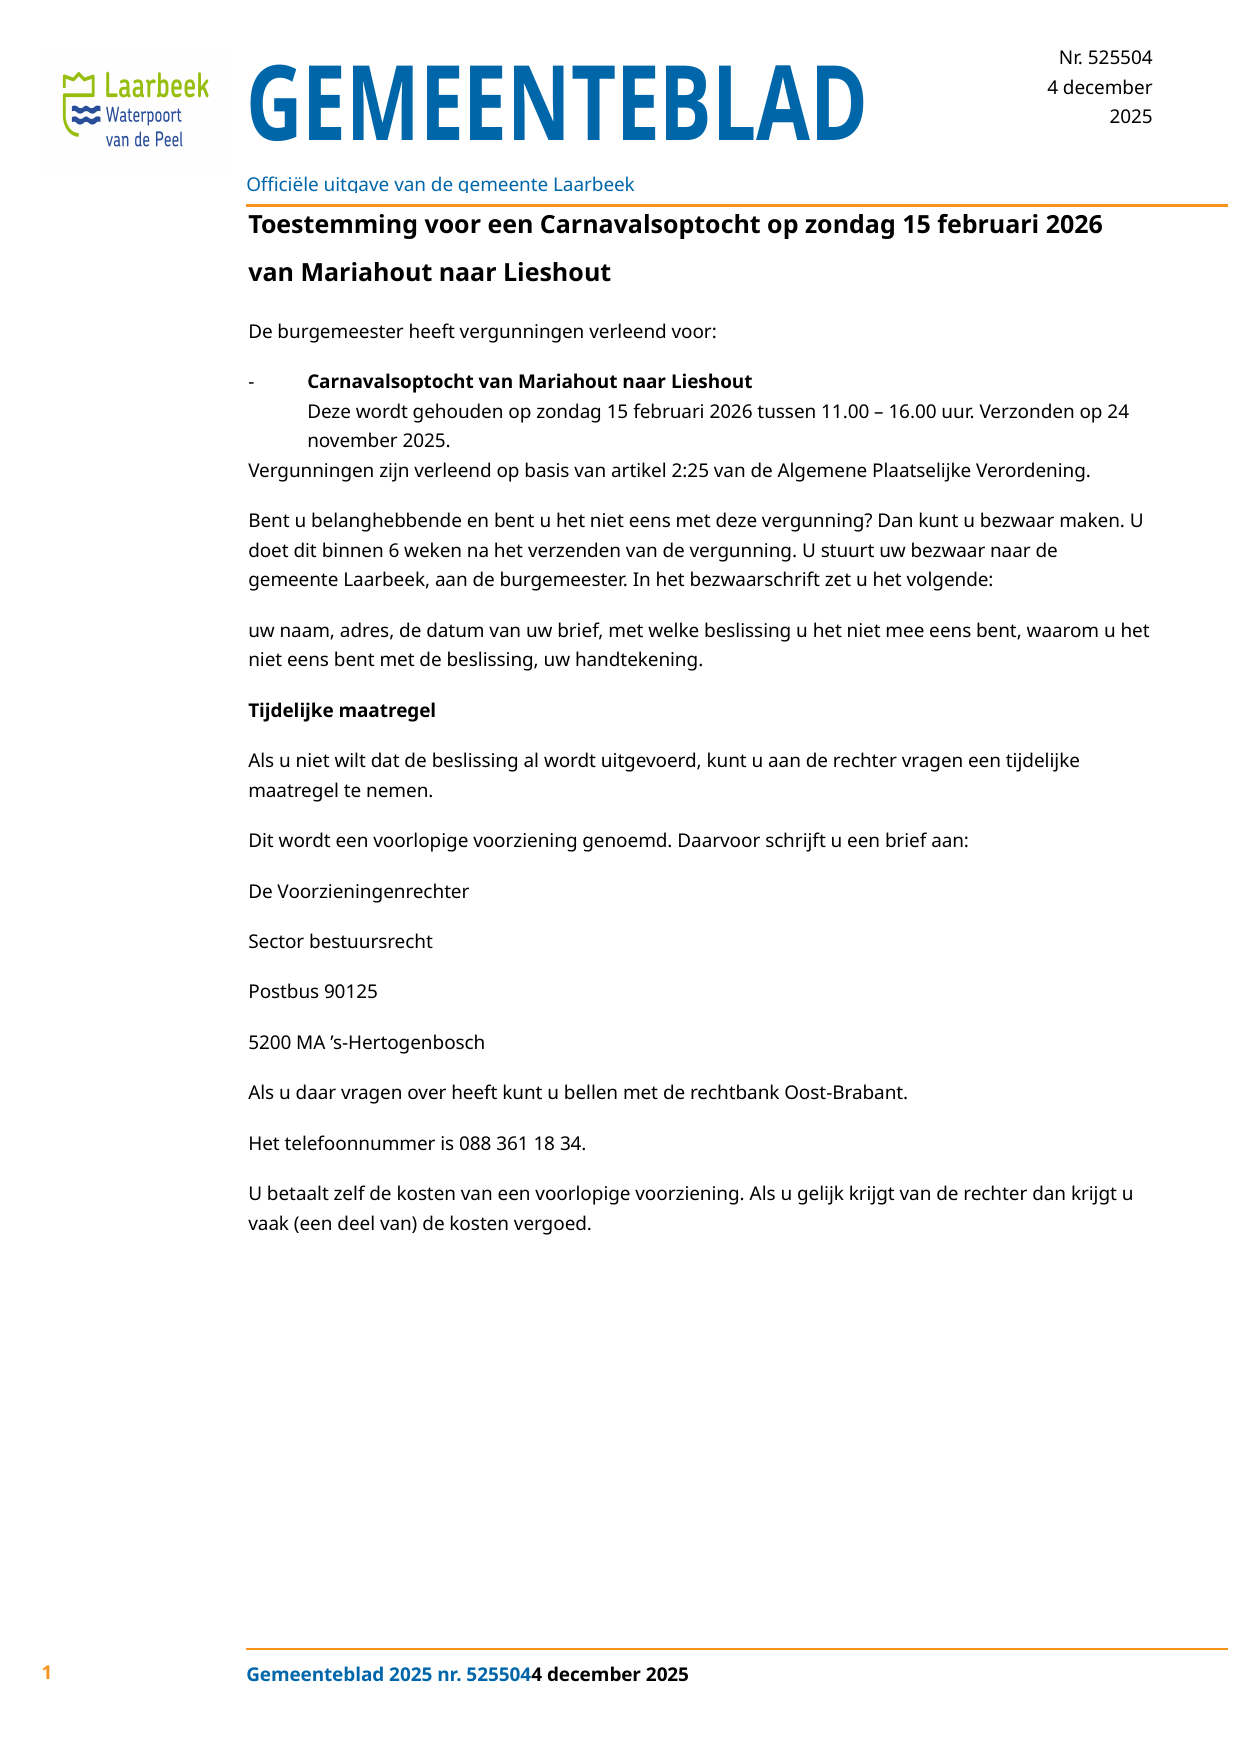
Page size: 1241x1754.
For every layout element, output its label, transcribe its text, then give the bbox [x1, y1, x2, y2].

text 5200 MA ’s-Hertogenbosch [248, 1029, 1152, 1055]
text Bent u belanghebbende en bent u het niet eens met deze vergunning? Dan kunt u bezwaar maken. U doet dit binnen 6 weken na het verzenden van de vergunning. U stuurt uw bezwaar naar de gemeente Laarbeek, aan de burgemeester. In het bezwaarschrift zet u het volgende: [248, 507, 1152, 592]
text uw naam, adres, de datum van uw brief, met welke beslissing u het niet mee eens bent, waarom u het niet eens bent met de beslissing, uw handtekening. [248, 617, 1152, 672]
text Tijdelijke maatregel [248, 697, 1152, 723]
text Toestemming voor een Carnavalsoptocht op zondag 15 februari 2026 van Mariahout naar Lieshout [248, 207, 1152, 288]
text Vergunningen zijn verleend op basis van artikel 2:25 van de Algemene Plaatselijke Verordening. [248, 457, 1152, 483]
text Postbus 90125 [248, 979, 1152, 1004]
text De Voorzieningenrechter [248, 878, 1152, 904]
text U betaalt zelf de kosten van een voorlopige voorziening. Als u gelijk krijgt van de rechter dan krijgt u vaak (een deel van) de kosten vergoed. [248, 1180, 1152, 1236]
text Dit wordt een voorlopige voorziening genoemd. Daarvoor schrijft u een brief aan: [248, 827, 1152, 853]
list Deze wordt gehouden op zondag 15 februari 2026 tussen 11.00 – 16.00 uur. Verzonden op 24 november 2025. [248, 398, 1152, 453]
text Als u niet wilt dat de beslissing al wordt uitgevoerd, kunt u aan de rechter vragen een tijdelijke maatregel te nemen. [248, 747, 1152, 803]
list Carnavalsoptocht van Mariahout naar Lieshout [248, 368, 1152, 394]
text Als u daar vragen over heeft kunt u bellen met de rechtbank Oost-Brabant. [248, 1079, 1152, 1105]
text De burgemeester heeft vergunningen verleend voor: [248, 318, 1152, 344]
picture [41, 47, 231, 172]
text Het telefoonnummer is 088 361 18 34. [248, 1130, 1152, 1156]
text Sector bestuursrecht [248, 928, 1152, 954]
